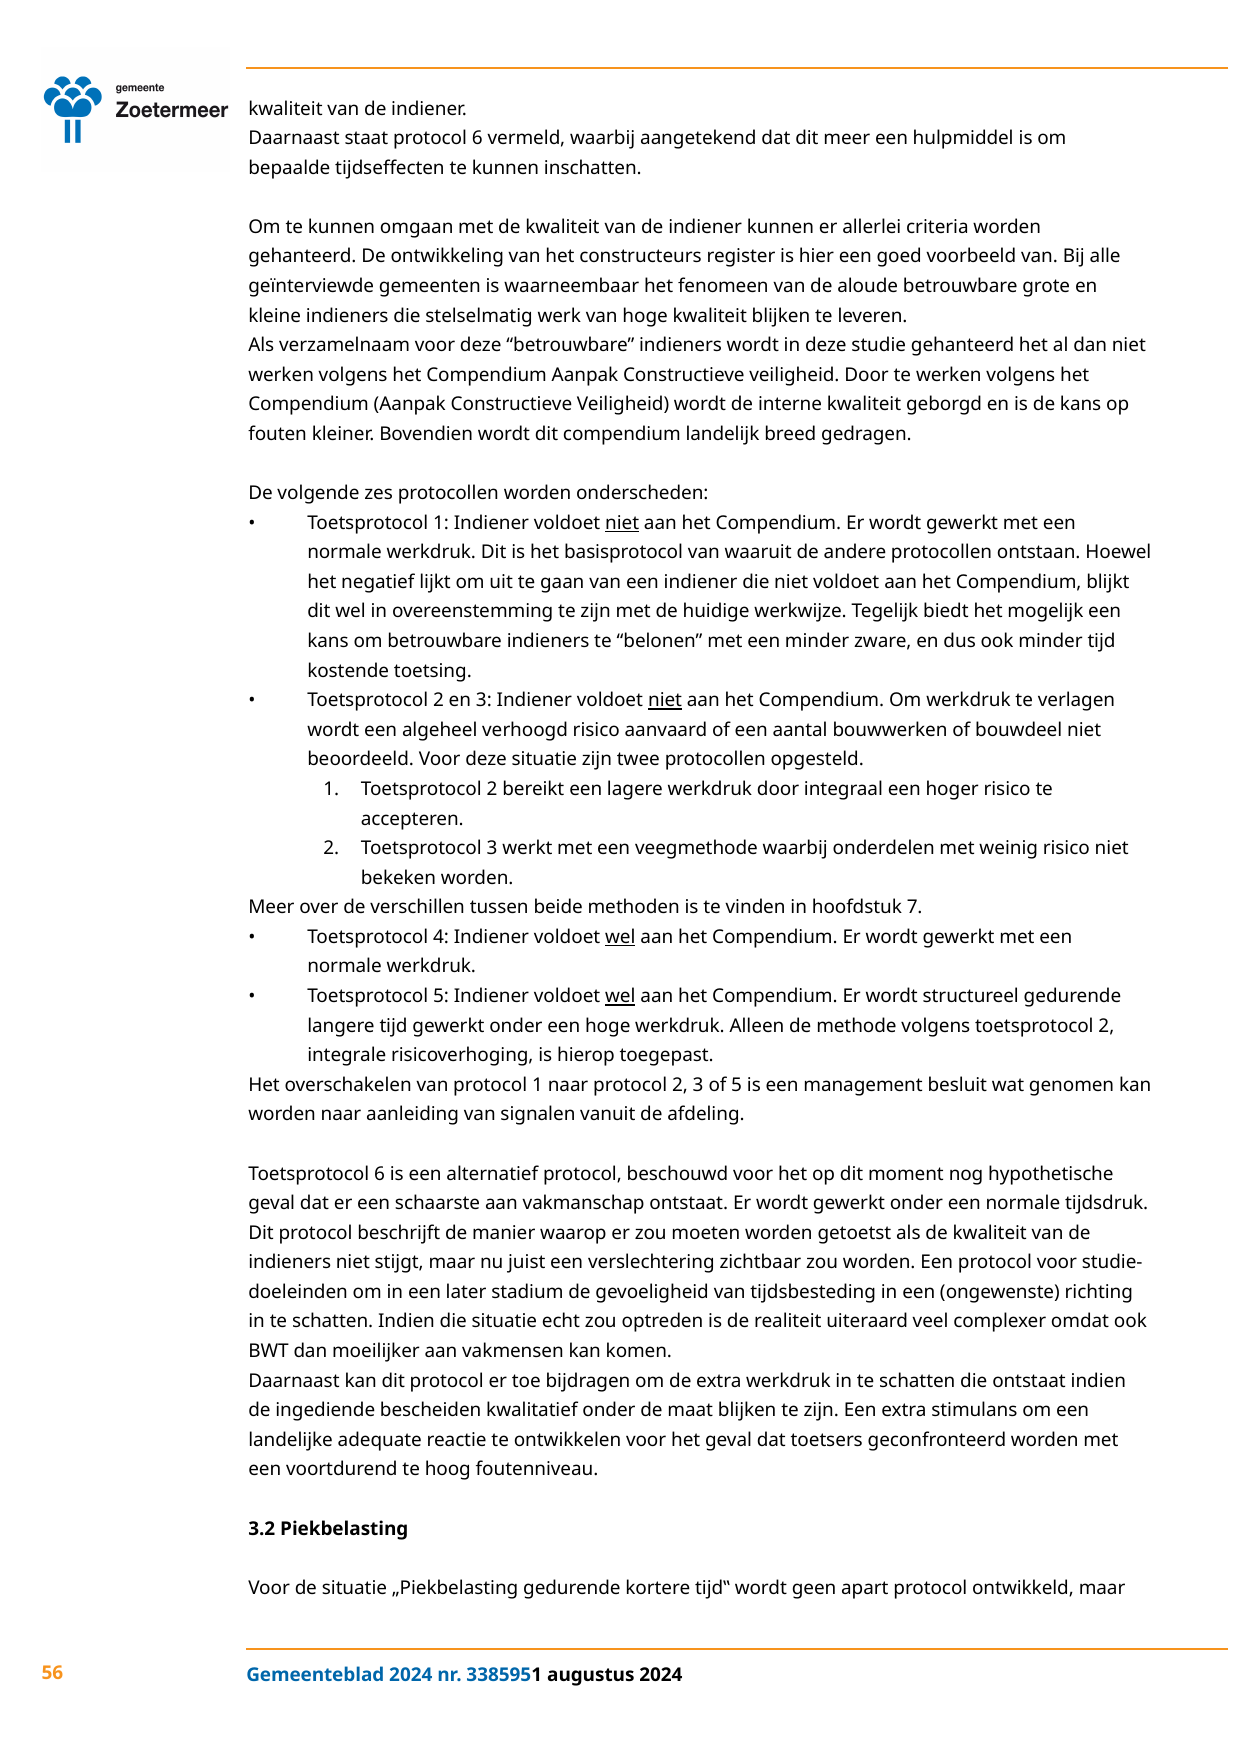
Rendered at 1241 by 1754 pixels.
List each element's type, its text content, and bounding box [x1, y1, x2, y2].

text De volgende zes protocollen worden onderscheden: [248, 479, 1152, 505]
text Het overschakelen van protocol 1 naar protocol 2, 3 of 5 is een management besluit wat genomen kan worden naar aanleiding van signalen vanuit de afdeling. [248, 1071, 1152, 1126]
list Toetsprotocol 2 en 3: Indiener voldoet niet aan het Compendium. Om werkdruk te verlagen wordt een algeheel verhoogd risico aanvaard of een aantal bouwwerken of bouwdeel niet beoordeeld. Voor deze situatie zijn twee protocollen opgesteld. [248, 686, 1152, 771]
list Toetsprotocol 5: Indiener voldoet wel aan het Compendium. Er wordt structureel gedurende langere tijd gewerkt onder een hoge werkdruk. Alleen de methode volgens toetsprotocol 2, integrale risicoverhoging, is hierop toegepast. [248, 982, 1152, 1067]
text Daarnaast kan dit protocol er toe bijdragen om de extra werkdruk in te schatten die ontstaat indien de ingediende bescheiden kwalitatief onder de maat blijken te zijn. Een extra stimulans om een landelijke adequate reactie te ontwikkelen voor het geval dat toetsers geconfronteerd worden met een voortdurend te hoog foutenniveau. [248, 1367, 1152, 1481]
text 3.2 Piekbelasting [248, 1515, 1152, 1541]
text Voor de situatie „Piekbelasting gedurende kortere tijd‟ wordt geen apart protocol ontwikkeld, maar [248, 1574, 1152, 1600]
list Toetsprotocol 1: Indiener voldoet niet aan het Compendium. Er wordt gewerkt met een normale werkdruk. Dit is het basisprotocol van waaruit de andere protocollen ontstaan. Hoewel het negatief lijkt om uit te gaan van een indiener die niet voldoet aan het Compendium, blijkt dit wel in overeenstemming te zijn met de huidige werkwijze. Tegelijk biedt het mogelijk een kans om betrouwbare indieners te “belonen” met een minder zware, en dus ook minder tijd kostende toetsing. [248, 509, 1152, 683]
list Toetsprotocol 4: Indiener voldoet wel aan het Compendium. Er wordt gewerkt met een normale werkdruk. [248, 923, 1152, 978]
text kwaliteit van de indiener. [248, 95, 1152, 121]
text Daarnaast staat protocol 6 vermeld, waarbij aangetekend dat dit meer een hulpmiddel is om bepaalde tijdseffecten te kunnen inschatten. [248, 124, 1152, 180]
list Toetsprotocol 2 bereikt een lagere werkdruk door integraal een hoger risico te accepteren. [323, 775, 1152, 831]
text Als verzamelnaam voor deze “betrouwbare” indieners wordt in deze studie gehanteerd het al dan niet werken volgens het Compendium Aanpak Constructieve veiligheid. Door te werken volgens het Compendium (Aanpak Constructieve Veiligheid) wordt de interne kwaliteit geborgd en is de kans op fouten kleiner. Bovendien wordt dit compendium landelijk breed gedragen. [248, 331, 1152, 446]
text Om te kunnen omgaan met de kwaliteit van de indiener kunnen er allerlei criteria worden gehanteerd. De ontwikkeling van het constructeurs register is hier een goed voorbeeld van. Bij alle geïnterviewde gemeenten is waarneembaar het fenomeen van de aloude betrouwbare grote en kleine indieners die stelselmatig werk van hoge kwaliteit blijken te leveren. [248, 213, 1152, 328]
picture [41, 47, 231, 172]
list Toetsprotocol 3 werkt met een veegmethode waarbij onderdelen met weinig risico niet bekeken worden. [323, 834, 1152, 890]
text Toetsprotocol 6 is een alternatief protocol, beschouwd voor het op dit moment nog hypothetische geval dat er een schaarste aan vakmanschap ontstaat. Er wordt gewerkt onder een normale tijdsdruk. Dit protocol beschrijft de manier waarop er zou moeten worden getoetst als de kwaliteit van de indieners niet stijgt, maar nu juist een verslechtering zichtbaar zou worden. Een protocol voor studie-doeleinden om in een later stadium de gevoeligheid van tijdsbesteding in een (ongewenste) richting in te schatten. Indien die situatie echt zou optreden is de realiteit uiteraard veel complexer omdat ook BWT dan moeilijker aan vakmensen kan komen. [248, 1160, 1152, 1363]
text Meer over de verschillen tussen beide methoden is te vinden in hoofdstuk 7. [248, 893, 1152, 919]
